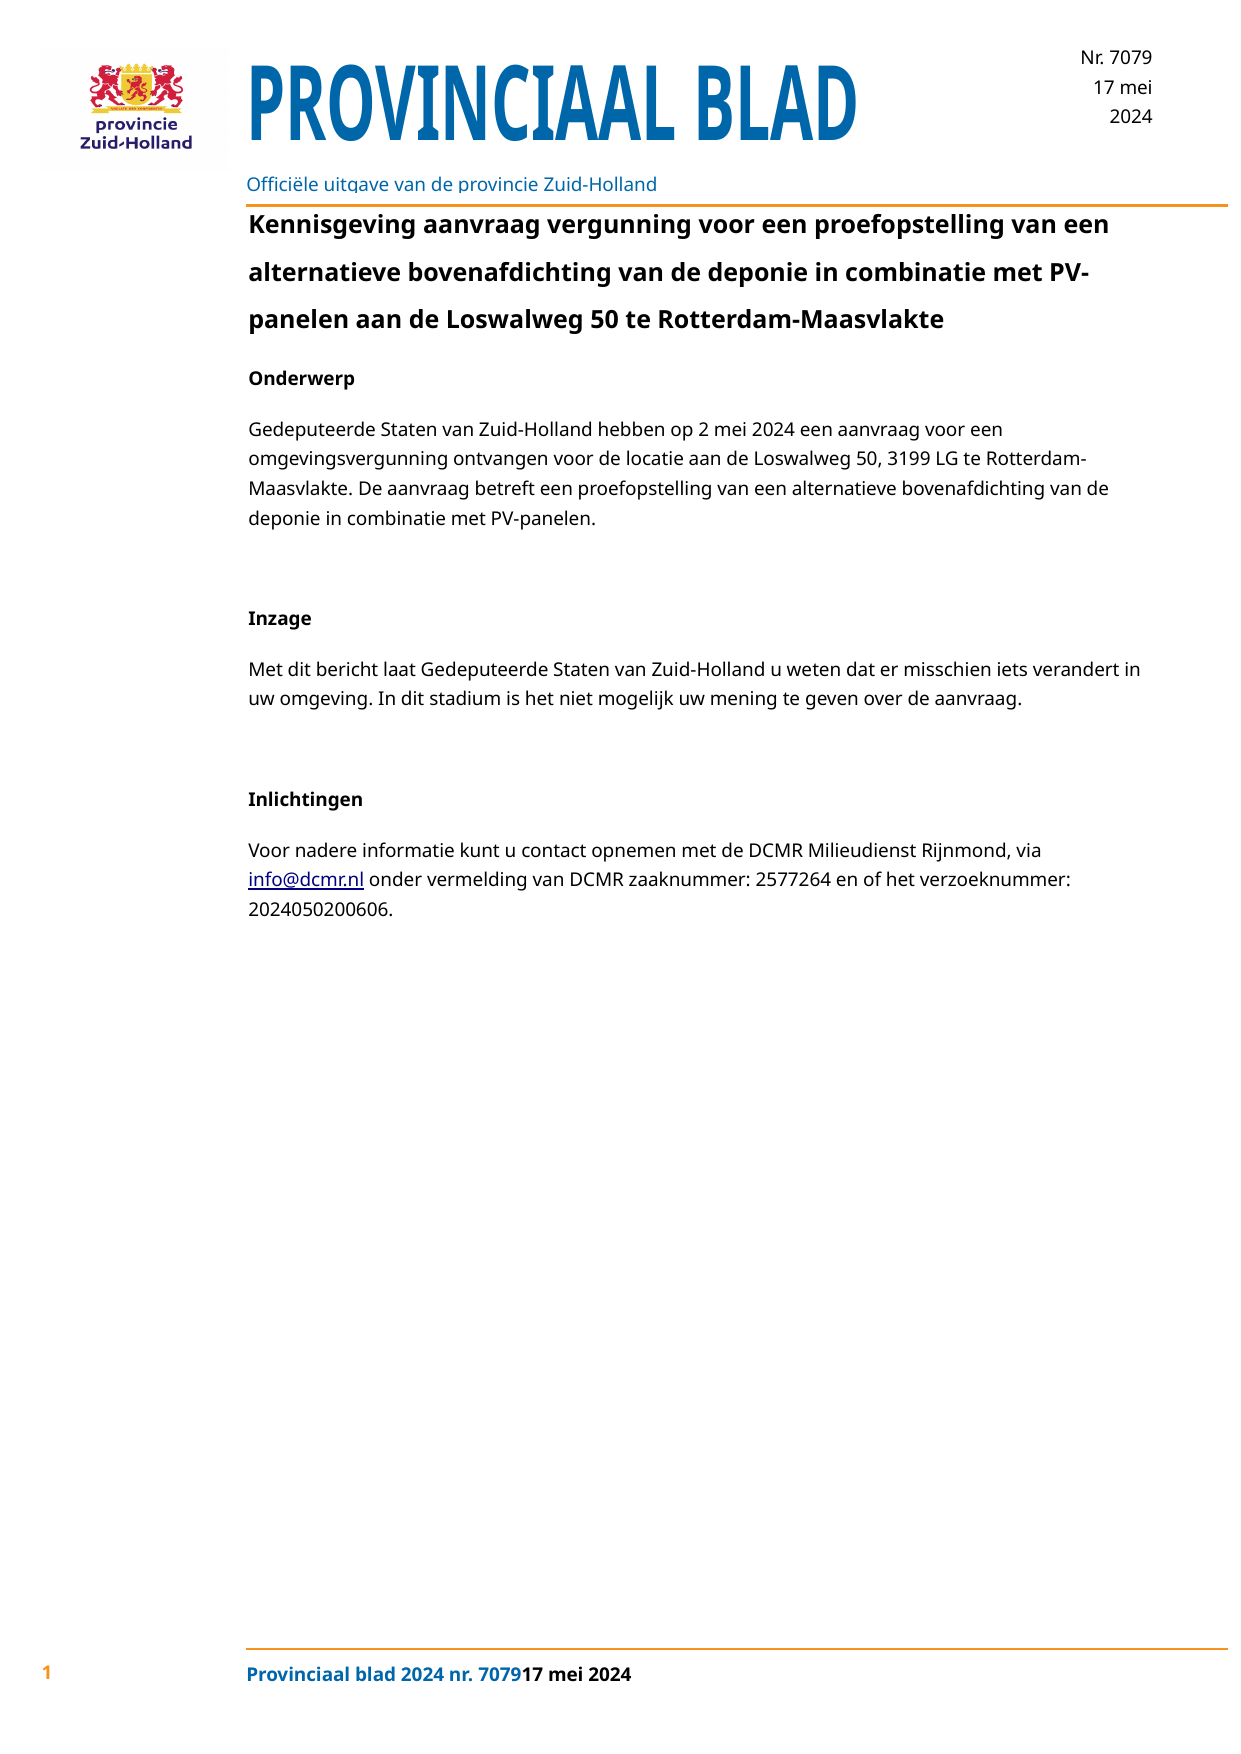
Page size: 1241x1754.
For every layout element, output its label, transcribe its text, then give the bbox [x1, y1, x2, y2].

text Gedeputeerde Staten van Zuid-Holland hebben op 2 mei 2024 een aanvraag voor een omgevingsvergunning ontvangen voor de locatie aan de Loswalweg 50, 3199 LG te Rotterdam-Maasvlakte. De aanvraag betreft een proefopstelling van een alternatieve bovenafdichting van de deponie in combinatie met PV-panelen. [248, 416, 1152, 530]
picture [41, 47, 231, 172]
text Inlichtingen [248, 786, 1152, 812]
text Inzage [248, 606, 1152, 631]
text Kennisgeving aanvraag vergunning voor een proefopstelling van een alternatieve bovenafdichting van de deponie in combinatie met PV-panelen aan de Loswalweg 50 te Rotterdam-Maasvlakte [248, 207, 1152, 336]
text Voor nadere informatie kunt u contact opnemen met de DCMR Milieudienst Rijnmond, via info@dcmr.nl onder vermelding van DCMR zaaknummer: 2577264 en of het verzoeknummer: 2024050200606. [248, 837, 1152, 922]
text Onderwerp [248, 366, 1152, 391]
text Met dit bericht laat Gedeputeerde Staten van Zuid-Holland u weten dat er misschien iets verandert in uw omgeving. In dit stadium is het niet mogelijk uw mening te geven over de aanvraag. [248, 656, 1152, 711]
